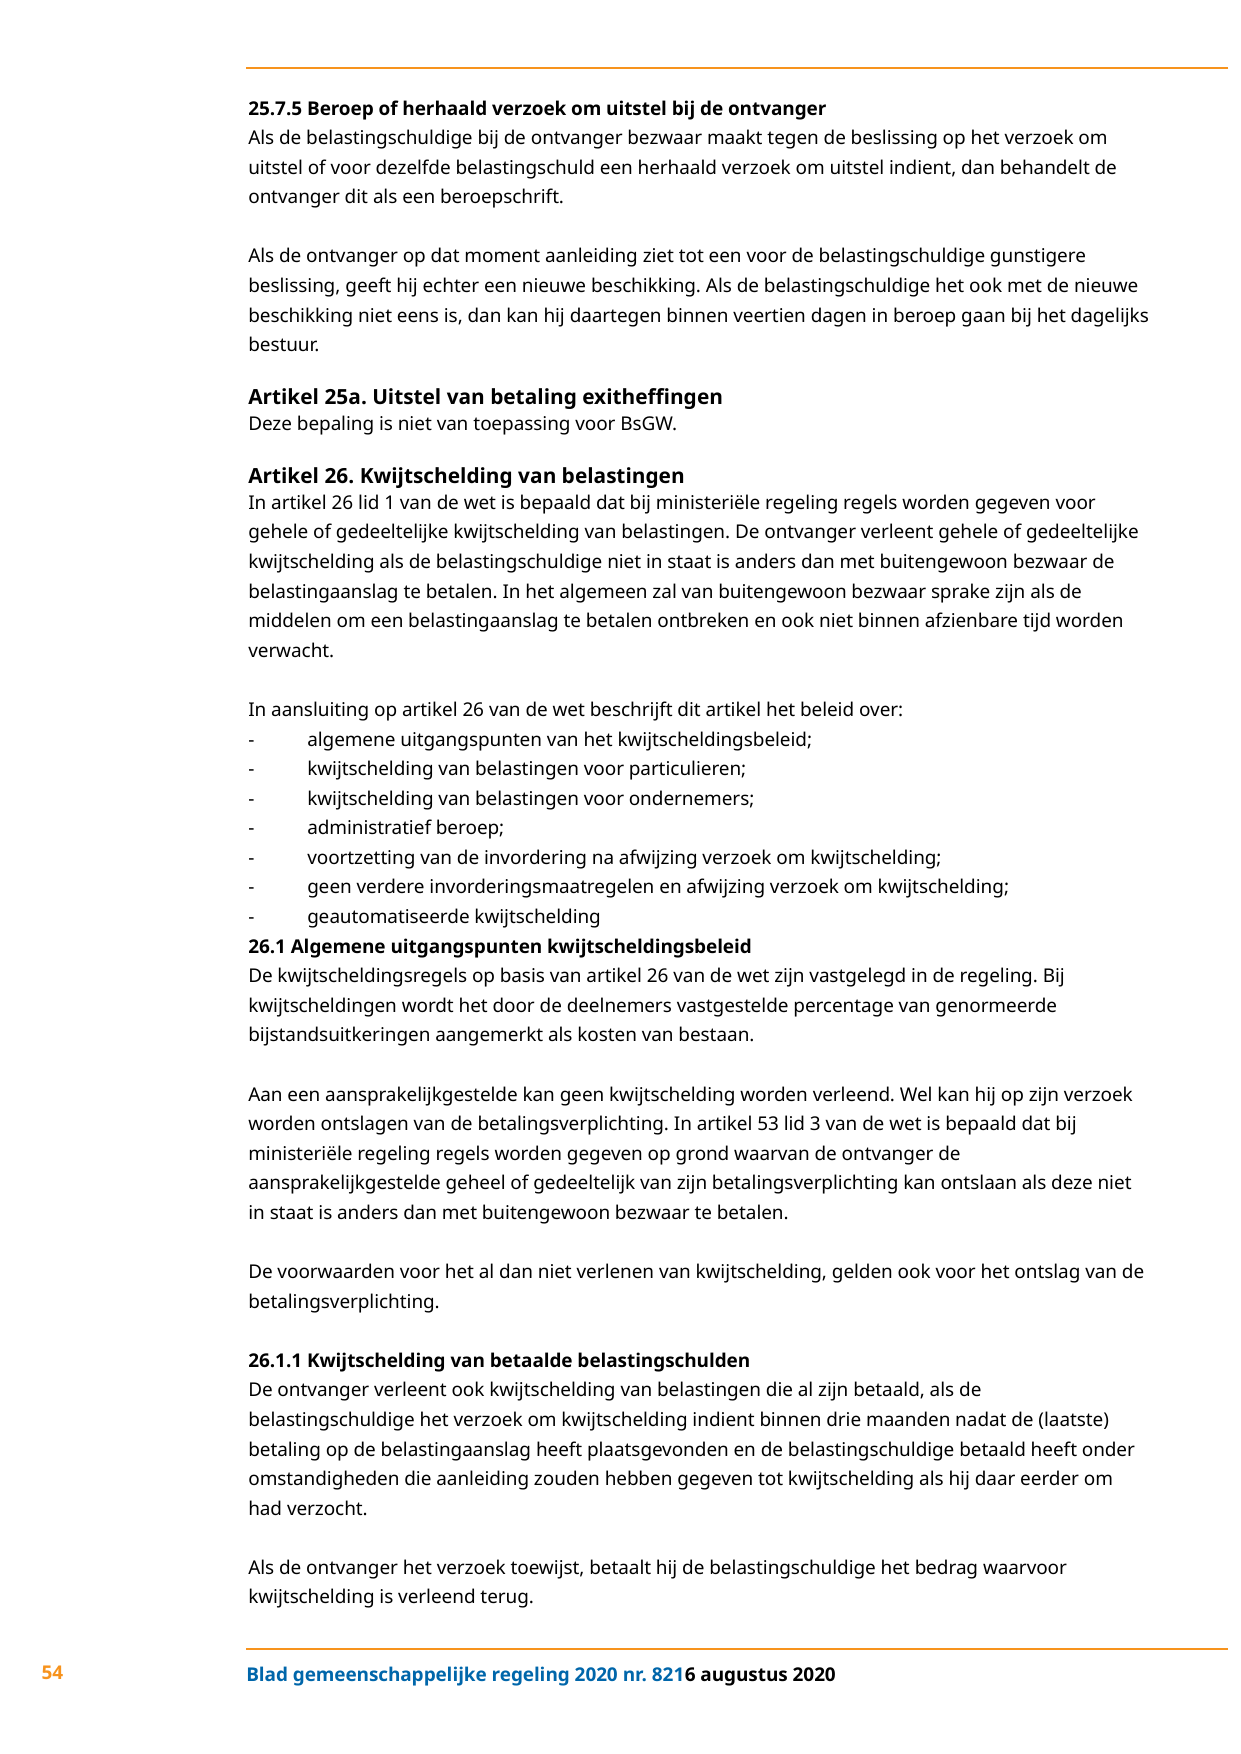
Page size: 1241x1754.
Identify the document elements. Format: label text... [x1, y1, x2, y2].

text Aan een aansprakelijkgestelde kan geen kwijtschelding worden verleend. Wel kan hij op zijn verzoek worden ontslagen van de betalingsverplichting. In artikel 53 lid 3 van de wet is bepaald dat bij ministeriële regeling regels worden gegeven op grond waarvan de ontvanger de aansprakelijkgestelde geheel of gedeeltelijk van zijn betalingsverplichting kan ontslaan als deze niet in staat is anders dan met buitengewoon bezwaar te betalen. [248, 1081, 1152, 1225]
text Als de ontvanger op dat moment aanleiding ziet tot een voor de belastingschuldige gunstigere beslissing, geeft hij echter een nieuwe beschikking. Als de belastingschuldige het ook met de nieuwe beschikking niet eens is, dan kan hij daartegen binnen veertien dagen in beroep gaan bij het dagelijks bestuur. [248, 243, 1152, 357]
text De ontvanger verleent ook kwijtschelding van belastingen die al zijn betaald, als de belastingschuldige het verzoek om kwijtschelding indient binnen drie maanden nadat de (laatste) betaling op de belastingaanslag heeft plaatsgevonden en de belastingschuldige betaald heeft onder omstandigheden die aanleiding zouden hebben gegeven tot kwijtschelding als hij daar eerder om had verzocht. [248, 1377, 1152, 1521]
list geen verdere invorderingsmaatregelen en afwijzing verzoek om kwijtschelding; [248, 874, 1152, 899]
text In aansluiting op artikel 26 van de wet beschrijft dit artikel het beleid over: [248, 696, 1152, 722]
text Artikel 26. Kwijtschelding van belastingen [248, 461, 1152, 489]
list voortzetting van de invordering na afwijzing verzoek om kwijtschelding; [248, 844, 1152, 870]
text 26.1.1 Kwijtschelding van betaalde belastingschulden [248, 1347, 1152, 1373]
picture [41, 47, 231, 172]
text De kwijtscheldingsregels op basis van artikel 26 van de wet zijn vastgelegd in de regeling. Bij kwijtscheldingen wordt het door de deelnemers vastgestelde percentage van genormeerde bijstandsuitkeringen aangemerkt als kosten van bestaan. [248, 962, 1152, 1047]
list algemene uitgangspunten van het kwijtscheldingsbeleid; [248, 726, 1152, 752]
text 26.1 Algemene uitgangspunten kwijtscheldingsbeleid [248, 933, 1152, 959]
text De voorwaarden voor het al dan niet verlenen van kwijtschelding, gelden ook voor het ontslag van de betalingsverplichting. [248, 1258, 1152, 1314]
text In artikel 26 lid 1 van de wet is bepaald dat bij ministeriële regeling regels worden gegeven voor gehele of gedeeltelijke kwijtschelding van belastingen. De ontvanger verleent gehele of gedeeltelijke kwijtschelding als de belastingschuldige niet in staat is anders dan met buitengewoon bezwaar de belastingaanslag te betalen. In het algemeen zal van buitengewoon bezwaar sprake zijn als de middelen om een belastingaanslag te betalen ontbreken en ook niet binnen afzienbare tijd worden verwacht. [248, 489, 1152, 663]
text Deze bepaling is niet van toepassing voor BsGW. [248, 410, 1152, 436]
text 25.7.5 Beroep of herhaald verzoek om uitstel bij de ontvanger [248, 95, 1152, 121]
text Als de belastingschuldige bij de ontvanger bezwaar maakt tegen de beslissing op het verzoek om uitstel of voor dezelfde belastingschuld een herhaald verzoek om uitstel indient, dan behandelt de ontvanger dit als een beroepschrift. [248, 124, 1152, 209]
list administratief beroep; [248, 814, 1152, 840]
text Artikel 25a. Uitstel van betaling exitheffingen [248, 382, 1152, 410]
list kwijtschelding van belastingen voor particulieren; [248, 755, 1152, 781]
list kwijtschelding van belastingen voor ondernemers; [248, 785, 1152, 811]
text Als de ontvanger het verzoek toewijst, betaalt hij de belastingschuldige het bedrag waarvoor kwijtschelding is verleend terug. [248, 1554, 1152, 1609]
list geautomatiseerde kwijtschelding [248, 903, 1152, 929]
